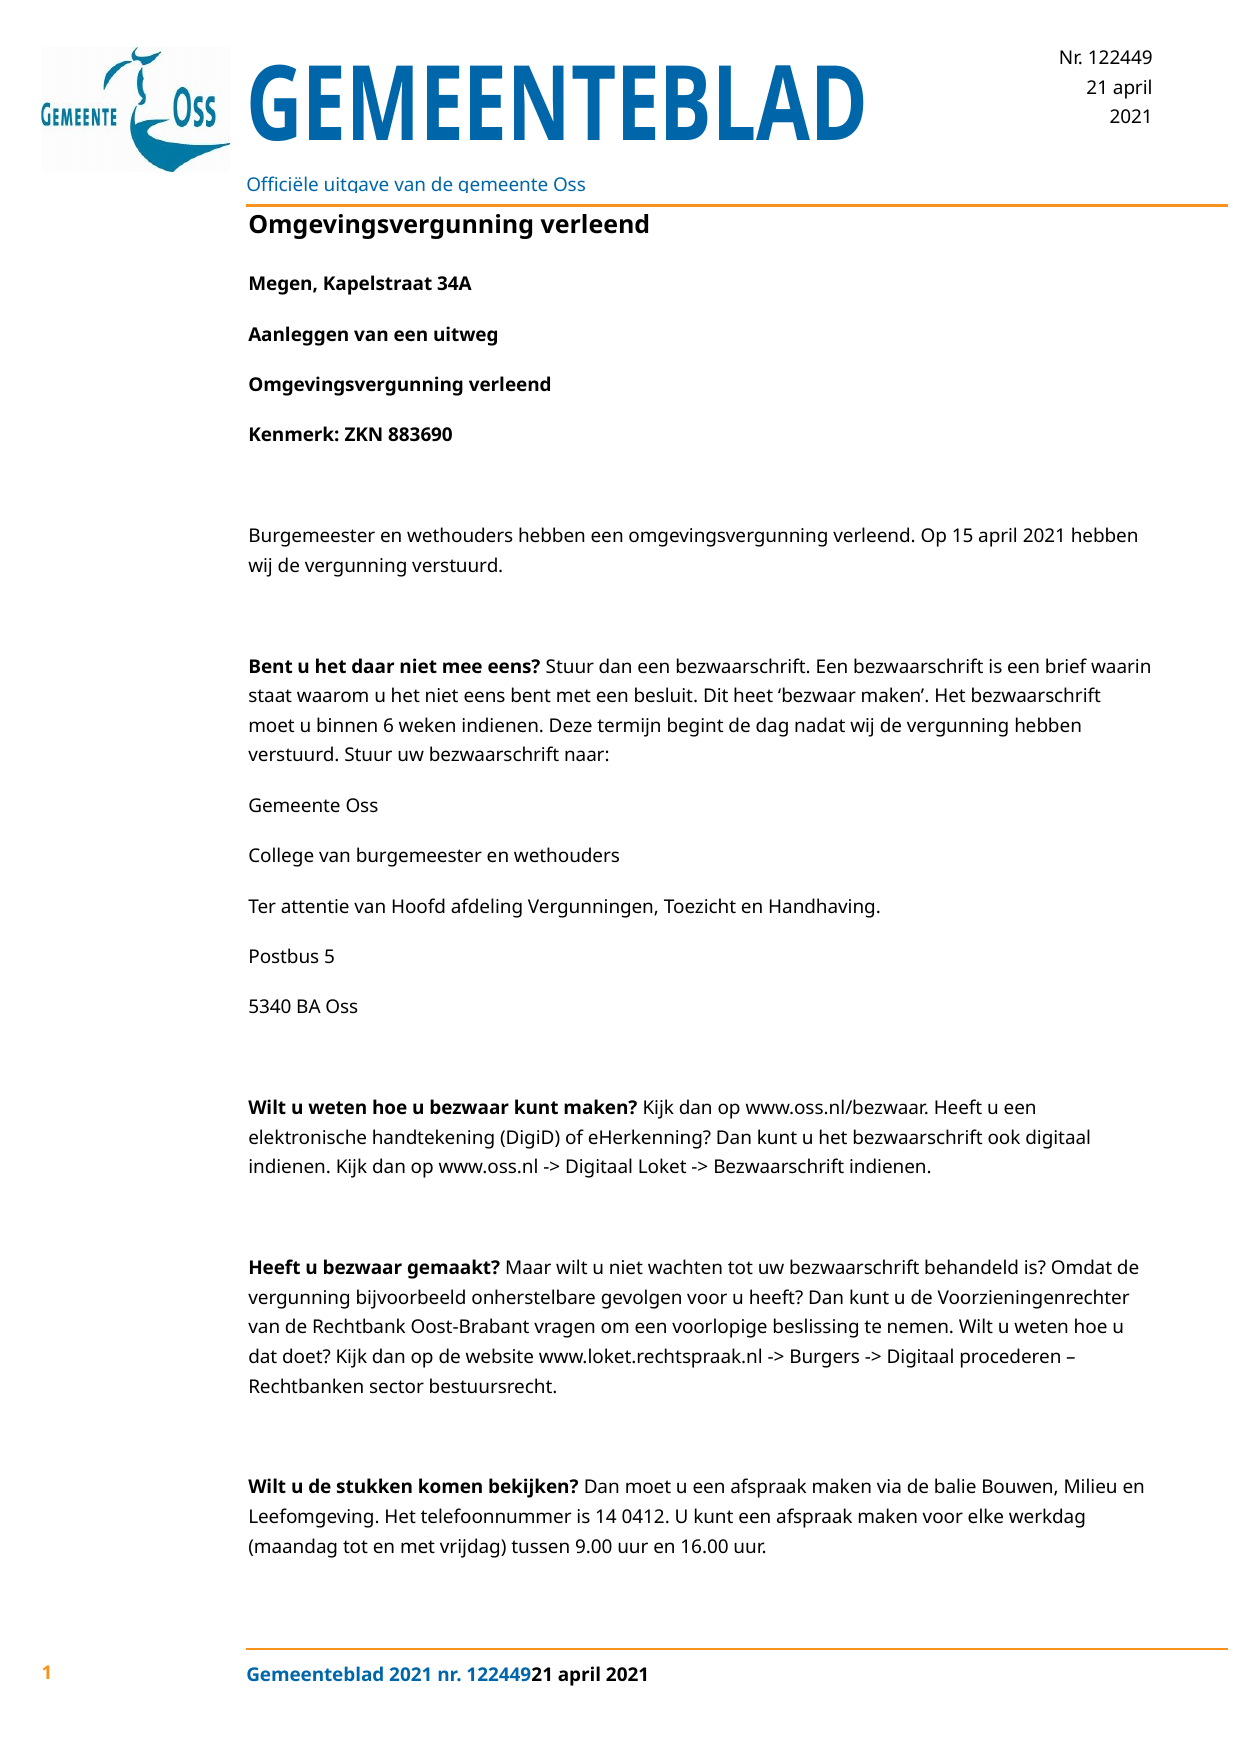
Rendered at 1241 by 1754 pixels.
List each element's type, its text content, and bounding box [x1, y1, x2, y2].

text 5340 BA Oss [248, 994, 1152, 1019]
text Omgevingsvergunning verleend [248, 207, 1152, 241]
text Omgevingsvergunning verleend [248, 371, 1152, 397]
picture [41, 47, 231, 172]
text Gemeente Oss [248, 792, 1152, 818]
text Burgemeester en wethouders hebben een omgevingsvergunning verleend. Op 15 april 2021 hebben wij de vergunning verstuurd. [248, 522, 1152, 578]
text Bent u het daar niet mee eens? Stuur dan een bezwaarschrift. Een bezwaarschrift is een brief waarin staat waarom u het niet eens bent met een besluit. Dit heet ‘bezwaar maken’. Het bezwaarschrift moet u binnen 6 weken indienen. Deze termijn begint de dag nadat wij de vergunning hebben verstuurd. Stuur uw bezwaarschrift naar: [248, 653, 1152, 767]
text Wilt u weten hoe u bezwaar kunt maken? Kijk dan op www.oss.nl/bezwaar. Heeft u een elektronische handtekening (DigiD) of eHerkenning? Dan kunt u het bezwaarschrift ook digitaal indienen. Kijk dan op www.oss.nl -> Digitaal Loket -> Bezwaarschrift indienen. [248, 1094, 1152, 1179]
text Ter attentie van Hoofd afdeling Vergunningen, Toezicht en Handhaving. [248, 893, 1152, 918]
text College van burgemeester en wethouders [248, 842, 1152, 868]
text Wilt u de stukken komen bekijken? Dan moet u een afspraak maken via de balie Bouwen, Milieu en Leefomgeving. Het telefoonnummer is 14 0412. U kunt een afspraak maken voor elke werkdag (maandag tot en met vrijdag) tussen 9.00 uur en 16.00 uur. [248, 1474, 1152, 1558]
text Megen, Kapelstraat 34A [248, 270, 1152, 296]
text Kenmerk: ZKN 883690 [248, 422, 1152, 447]
text Aanleggen van een uitweg [248, 321, 1152, 346]
text Heeft u bezwaar gemaakt? Maar wilt u niet wachten tot uw bezwaarschrift behandeld is? Omdat de vergunning bijvoorbeeld onherstelbare gevolgen voor u heeft? Dan kunt u de Voorzieningenrechter van de Rechtbank Oost-Brabant vragen om een voorlopige beslissing te nemen. Wilt u weten hoe u dat doet? Kijk dan op de website www.loket.rechtspraak.nl -> Burgers -> Digitaal procederen – Rechtbanken sector bestuursrecht. [248, 1254, 1152, 1398]
text Postbus 5 [248, 943, 1152, 969]
